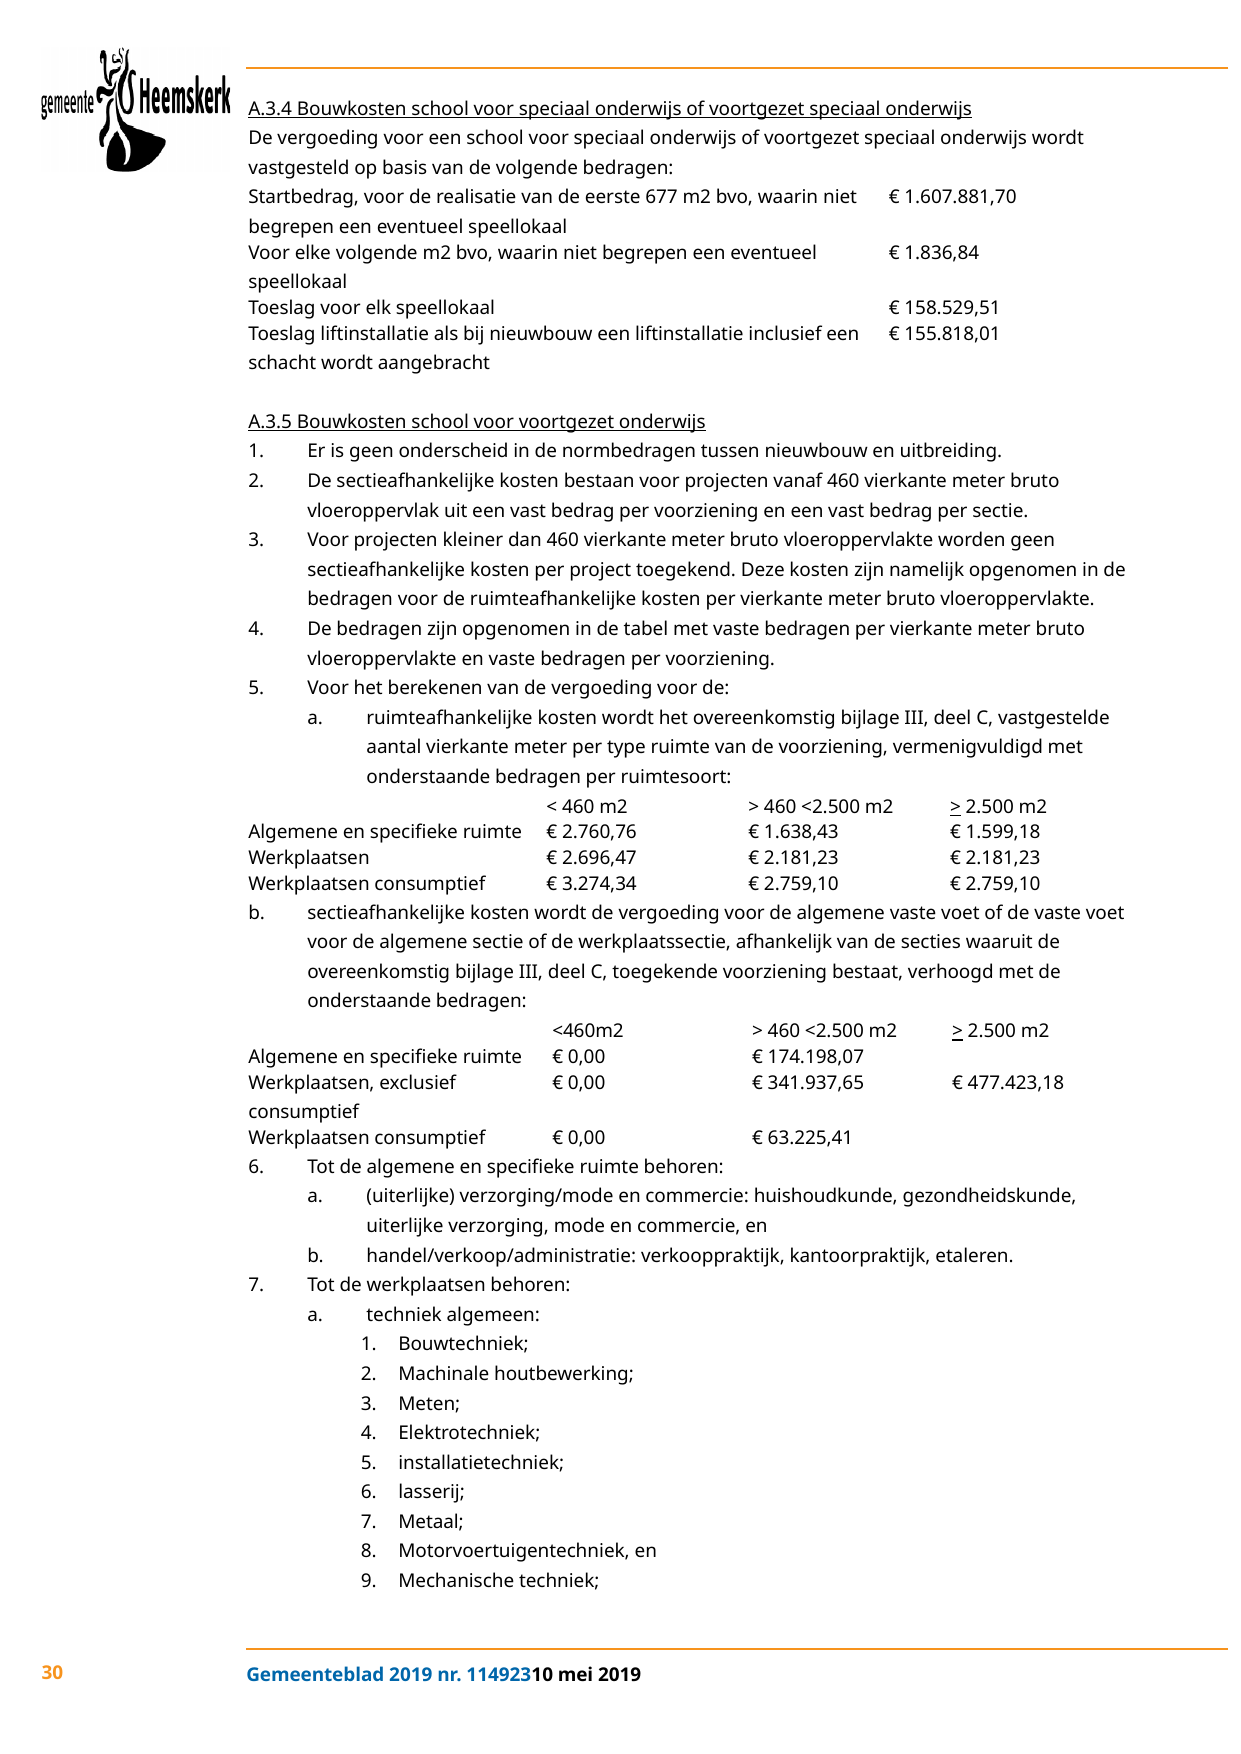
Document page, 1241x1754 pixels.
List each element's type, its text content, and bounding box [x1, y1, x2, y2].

table_header > 460 <2.500 m2 [748, 793, 950, 818]
table_header <460m2 [552, 1018, 752, 1043]
list (uiterlijke) verzorging/mode en commercie: huishoudkunde, gezondheidskunde, uiterlijke verzorging, mode en commercie, en [307, 1183, 1152, 1238]
text A.3.5 Bouwkosten school voor voortgezet onderwijs [248, 408, 1152, 434]
list Meten; [361, 1390, 1152, 1416]
table_cell € 2.759,10 [748, 870, 950, 896]
table_cell € 2.181,23 [748, 844, 950, 870]
table_cell € 3.274,34 [546, 870, 748, 896]
list Tot de algemene en specifieke ruimte behoren: [248, 1153, 1152, 1179]
list Tot de werkplaatsen behoren: [248, 1271, 1152, 1297]
table_cell € 0,00 [552, 1124, 752, 1150]
table_cell € 0,00 [552, 1069, 752, 1124]
table_header > 2.500 m2 [952, 1018, 1152, 1043]
table_cell Werkplaatsen [248, 844, 546, 870]
table_header > 460 <2.500 m2 [752, 1018, 952, 1043]
list Bouwtechniek; [361, 1331, 1152, 1356]
table_header Startbedrag, voor de realisatie van de eerste 677 m2 bvo, waarin niet begrepen een eventueel speellokaal [248, 184, 888, 239]
table_header € 1.607.881,70 [889, 184, 1152, 239]
list Voor het berekenen van de vergoeding voor de: [248, 674, 1152, 700]
table_header > 2.500 m2 [950, 793, 1152, 818]
list handel/verkoop/administratie: verkooppraktijk, kantoorpraktijk, etaleren. [307, 1242, 1152, 1268]
text A.3.4 Bouwkosten school voor speciaal onderwijs of voortgezet speciaal onderwijs [248, 95, 1152, 121]
table_cell € 0,00 [552, 1043, 752, 1069]
picture [41, 47, 231, 172]
table_cell € 1.599,18 [950, 819, 1152, 844]
table_cell € 2.759,10 [950, 870, 1152, 896]
table_cell € 174.198,07 [752, 1043, 1152, 1069]
list techniek algemeen: [307, 1301, 1152, 1327]
table_cell € 2.696,47 [546, 844, 748, 870]
list ruimteafhankelijke kosten wordt het overeenkomstig bijlage III, deel C, vastgestelde aantal vierkante meter per type ruimte van de voorziening, vermenigvuldigd met onderstaande bedragen per ruimtesoort: [307, 704, 1152, 789]
list Motorvoertuigentechniek, en [361, 1538, 1152, 1563]
table_cell € 63.225,41 [752, 1124, 1152, 1150]
list Elektrotechniek; [361, 1419, 1152, 1445]
table_cell € 341.937,65 [752, 1069, 952, 1124]
table_cell Algemene en specifieke ruimte [248, 819, 546, 844]
table_cell Werkplaatsen, exclusief consumptief [248, 1069, 552, 1124]
table_cell Algemene en specifieke ruimte [248, 1043, 552, 1069]
table_header [248, 1018, 552, 1043]
list lasserij; [361, 1478, 1152, 1504]
table_cell € 1.638,43 [748, 819, 950, 844]
list Metaal; [361, 1508, 1152, 1534]
list Mechanische techniek; [361, 1567, 1152, 1593]
list Voor projecten kleiner dan 460 vierkante meter bruto vloeroppervlakte worden geen sectieafhankelijke kosten per project toegekend. Deze kosten zijn namelijk opgenomen in de bedragen voor de ruimteafhankelijke kosten per vierkante meter bruto vloeroppervlakte. [248, 526, 1152, 611]
list De sectieafhankelijke kosten bestaan voor projecten vanaf 460 vierkante meter bruto vloeroppervlak uit een vast bedrag per voorziening en een vast bedrag per sectie. [248, 467, 1152, 523]
table_header < 460 m2 [546, 793, 748, 818]
table_cell € 2.760,76 [546, 819, 748, 844]
table_header [248, 793, 546, 818]
table_cell € 158.529,51 [889, 294, 1152, 320]
table_cell Toeslag liftinstallatie als bij nieuwbouw een liftinstallatie inclusief een schacht wordt aangebracht [248, 320, 888, 375]
table_cell Werkplaatsen consumptief [248, 1124, 552, 1150]
list De bedragen zijn opgenomen in de tabel met vaste bedragen per vierkante meter bruto vloeroppervlakte en vaste bedragen per voorziening. [248, 615, 1152, 671]
text De vergoeding voor een school voor speciaal onderwijs of voortgezet speciaal onderwijs wordt vastgesteld op basis van de volgende bedragen: [248, 124, 1152, 180]
table_cell Toeslag voor elk speellokaal [248, 294, 888, 320]
list installatietechniek; [361, 1449, 1152, 1475]
table_cell Voor elke volgende m2 bvo, waarin niet begrepen een eventueel speellokaal [248, 239, 888, 294]
table_cell Werkplaatsen consumptief [248, 870, 546, 896]
table_cell € 1.836,84 [889, 239, 1152, 294]
table_cell € 477.423,18 [952, 1069, 1152, 1124]
list sectieafhankelijke kosten wordt de vergoeding voor de algemene vaste voet of de vaste voet voor de algemene sectie of de werkplaatssectie, afhankelijk van de secties waaruit de overeenkomstig bijlage III, deel C, toegekende voorziening bestaat, verhoogd met de onderstaande bedragen: [248, 899, 1152, 1013]
table_cell € 155.818,01 [889, 320, 1152, 375]
list Er is geen onderscheid in de normbedragen tussen nieuwbouw en uitbreiding. [248, 438, 1152, 463]
list Machinale houtbewerking; [361, 1360, 1152, 1386]
table_cell € 2.181,23 [950, 844, 1152, 870]
